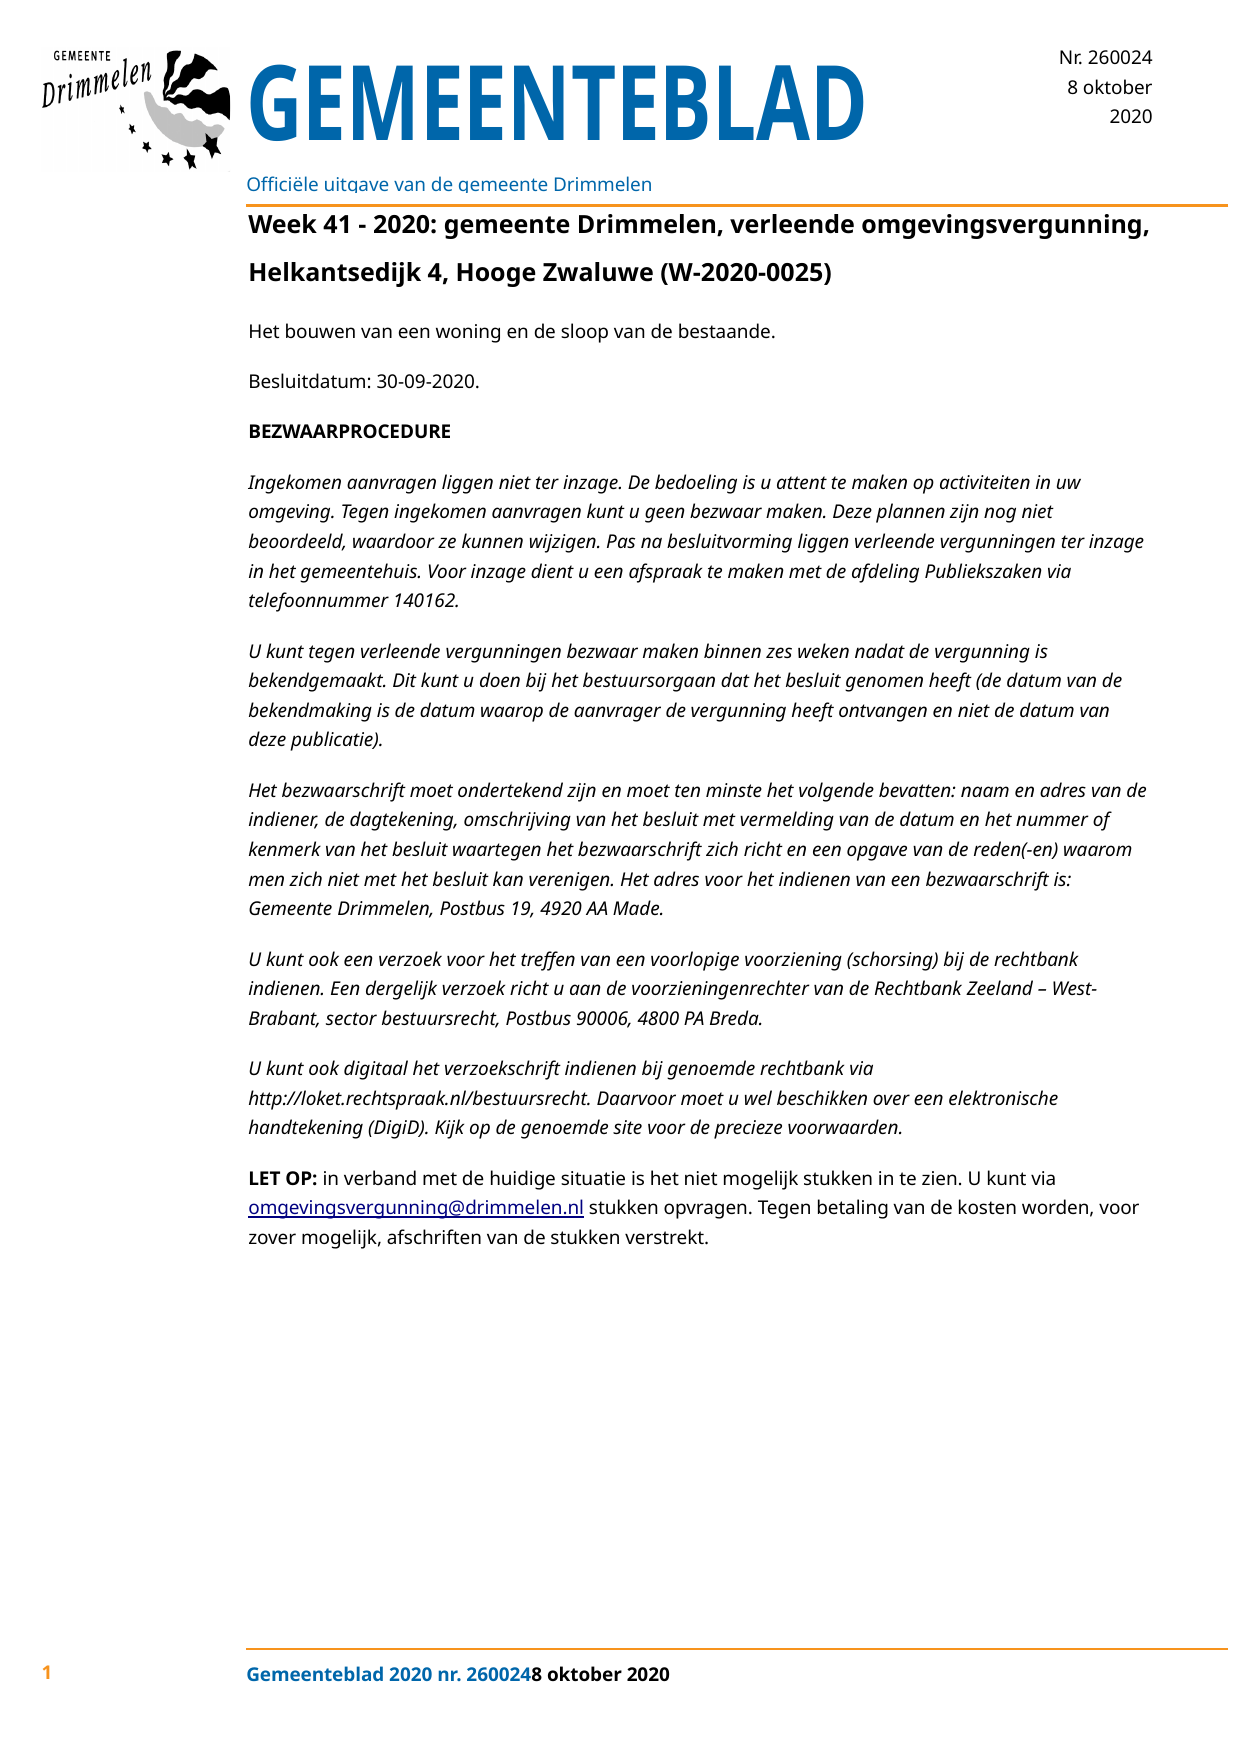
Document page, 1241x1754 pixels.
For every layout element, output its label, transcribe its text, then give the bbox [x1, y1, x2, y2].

text Week 41 - 2020: gemeente Drimmelen, verleende omgevingsvergunning, Helkantsedijk 4, Hooge Zwaluwe (W-2020-0025) [248, 207, 1152, 288]
text U kunt ook digitaal het verzoekschrift indienen bij genoemde rechtbank via http://loket.rechtspraak.nl/bestuursrecht. Daarvoor moet u wel beschikken over een elektronische handtekening (DigiD). Kijk op de genoemde site voor de precieze voorwaarden. [248, 1055, 1152, 1140]
text Besluitdatum: 30-09-2020. [248, 368, 1152, 394]
text Het bezwaarschrift moet ondertekend zijn en moet ten minste het volgende bevatten: naam en adres van de indiener, de dagtekening, omschrijving van het besluit met vermelding van de datum en het nummer of kenmerk van het besluit waartegen het bezwaarschrift zich richt en een opgave van de reden(-en) waarom men zich niet met het besluit kan verenigen. Het adres voor het indienen van een bezwaarschrift is: Gemeente Drimmelen, Postbus 19, 4920 AA Made. [248, 777, 1152, 921]
text Het bouwen van een woning en de sloop van de bestaande. [248, 318, 1152, 344]
text BEZWAARPROCEDURE [248, 419, 1152, 444]
picture [41, 47, 231, 172]
text Ingekomen aanvragen liggen niet ter inzage. De bedoeling is u attent te maken op activiteiten in uw omgeving. Tegen ingekomen aanvragen kunt u geen bezwaar maken. Deze plannen zijn nog niet beoordeeld, waardoor ze kunnen wijzigen. Pas na besluitvorming liggen verleende vergunningen ter inzage in het gemeentehuis. Voor inzage dient u een afspraak te maken met de afdeling Publiekszaken via telefoonnummer 140162. [248, 469, 1152, 613]
text LET OP: in verband met de huidige situatie is het niet mogelijk stukken in te zien. U kunt via omgevingsvergunning@drimmelen.nl stukken opvragen. Tegen betaling van de kosten worden, voor zover mogelijk, afschriften van de stukken verstrekt. [248, 1165, 1152, 1250]
text U kunt ook een verzoek voor het treffen van een voorlopige voorziening (schorsing) bij de rechtbank indienen. Een dergelijk verzoek richt u aan de voorzieningenrechter van de Rechtbank Zeeland – West-Brabant, sector bestuursrecht, Postbus 90006, 4800 PA Breda. [248, 946, 1152, 1031]
text U kunt tegen verleende vergunningen bezwaar maken binnen zes weken nadat de vergunning is bekendgemaakt. Dit kunt u doen bij het bestuursorgaan dat het besluit genomen heeft (de datum van de bekendmaking is de datum waarop de aanvrager de vergunning heeft ontvangen en niet de datum van deze publicatie). [248, 638, 1152, 752]
